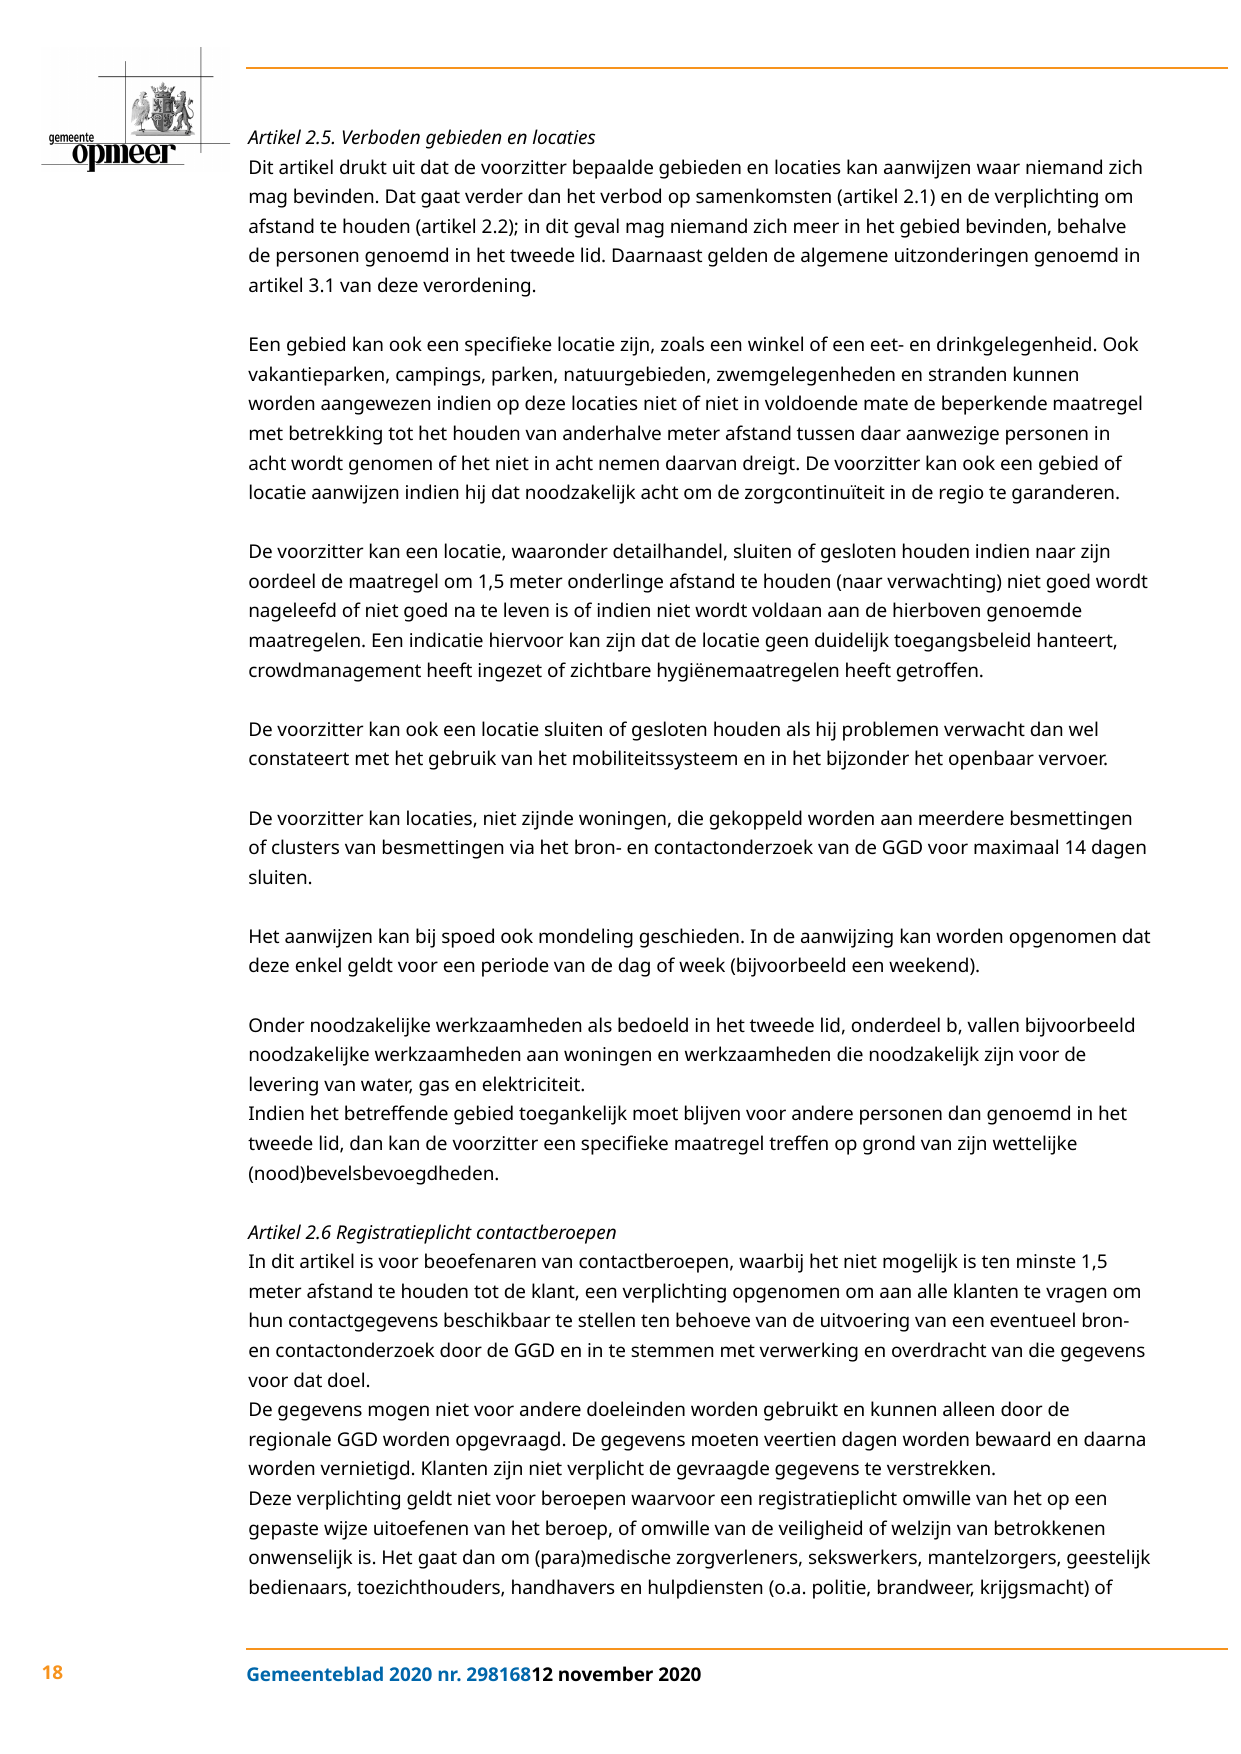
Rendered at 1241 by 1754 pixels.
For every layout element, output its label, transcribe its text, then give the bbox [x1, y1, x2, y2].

text Artikel 2.6 Registratieplicht contactberoepen [248, 1219, 1152, 1245]
text De voorzitter kan locaties, niet zijnde woningen, die gekoppeld worden aan meerdere besmettingen of clusters van besmettingen via het bron- en contactonderzoek van de GGD voor maximaal 14 dagen sluiten. [248, 805, 1152, 890]
text Het aanwijzen kan bij spoed ook mondeling geschieden. In de aanwijzing kan worden opgenomen dat deze enkel geldt voor een periode van de dag of week (bijvoorbeeld een weekend). [248, 923, 1152, 978]
text Dit artikel drukt uit dat de voorzitter bepaalde gebieden en locaties kan aanwijzen waar niemand zich mag bevinden. Dat gaat verder dan het verbod op samenkomsten (artikel 2.1) en de verplichting om afstand te houden (artikel 2.2); in dit geval mag niemand zich meer in het gebied bevinden, behalve de personen genoemd in het tweede lid. Daarnaast gelden de algemene uitzonderingen genoemd in artikel 3.1 van deze verordening. [248, 154, 1152, 298]
picture [41, 47, 231, 172]
text Indien het betreffende gebied toegankelijk moet blijven voor andere personen dan genoemd in het tweede lid, dan kan de voorzitter een specifieke maatregel treffen op grond van zijn wettelijke (nood)bevelsbevoegdheden. [248, 1101, 1152, 1186]
text De voorzitter kan een locatie, waaronder detailhandel, sluiten of gesloten houden indien naar zijn oordeel de maatregel om 1,5 meter onderlinge afstand te houden (naar verwachting) niet goed wordt nageleefd of niet goed na te leven is of indien niet wordt voldaan aan de hierboven genoemde maatregelen. Een indicatie hiervoor kan zijn dat de locatie geen duidelijk toegangsbeleid hanteert, crowdmanagement heeft ingezet of zichtbare hygiënemaatregelen heeft getroffen. [248, 538, 1152, 683]
text Onder noodzakelijke werkzaamheden als bedoeld in het tweede lid, onderdeel b, vallen bijvoorbeeld noodzakelijke werkzaamheden aan woningen en werkzaamheden die noodzakelijk zijn voor de levering van water, gas en elektriciteit. [248, 1012, 1152, 1097]
text In dit artikel is voor beoefenaren van contactberoepen, waarbij het niet mogelijk is ten minste 1,5 meter afstand te houden tot de klant, een verplichting opgenomen om aan alle klanten te vragen om hun contactgegevens beschikbaar te stellen ten behoeve van de uitvoering van een eventueel bron- en contactonderzoek door de GGD en in te stemmen met verwerking en overdracht van die gegevens voor dat doel. [248, 1248, 1152, 1393]
text De voorzitter kan ook een locatie sluiten of gesloten houden als hij problemen verwacht dan wel constateert met het gebruik van het mobiliteitssysteem en in het bijzonder het openbaar vervoer. [248, 716, 1152, 771]
text Artikel 2.5. Verboden gebieden en locaties [248, 124, 1152, 150]
text Een gebied kan ook een specifieke locatie zijn, zoals een winkel of een eet- en drinkgelegenheid. Ook vakantieparken, campings, parken, natuurgebieden, zwemgelegenheden en stranden kunnen worden aangewezen indien op deze locaties niet of niet in voldoende mate de beperkende maatregel met betrekking tot het houden van anderhalve meter afstand tussen daar aanwezige personen in acht wordt genomen of het niet in acht nemen daarvan dreigt. De voorzitter kan ook een gebied of locatie aanwijzen indien hij dat noodzakelijk acht om de zorgcontinuïteit in de regio te garanderen. [248, 331, 1152, 505]
text De gegevens mogen niet voor andere doeleinden worden gebruikt en kunnen alleen door de regionale GGD worden opgevraagd. De gegevens moeten veertien dagen worden bewaard en daarna worden vernietigd. Klanten zijn niet verplicht de gevraagde gegevens te verstrekken. [248, 1396, 1152, 1481]
text Deze verplichting geldt niet voor beroepen waarvoor een registratieplicht omwille van het op een gepaste wijze uitoefenen van het beroep, of omwille van de veiligheid of welzijn van betrokkenen onwenselijk is. Het gaat dan om (para)medische zorgverleners, sekswerkers, mantelzorgers, geestelijk bedienaars, toezichthouders, handhavers en hulpdiensten (o.a. politie, brandweer, krijgsmacht) of [248, 1485, 1152, 1600]
